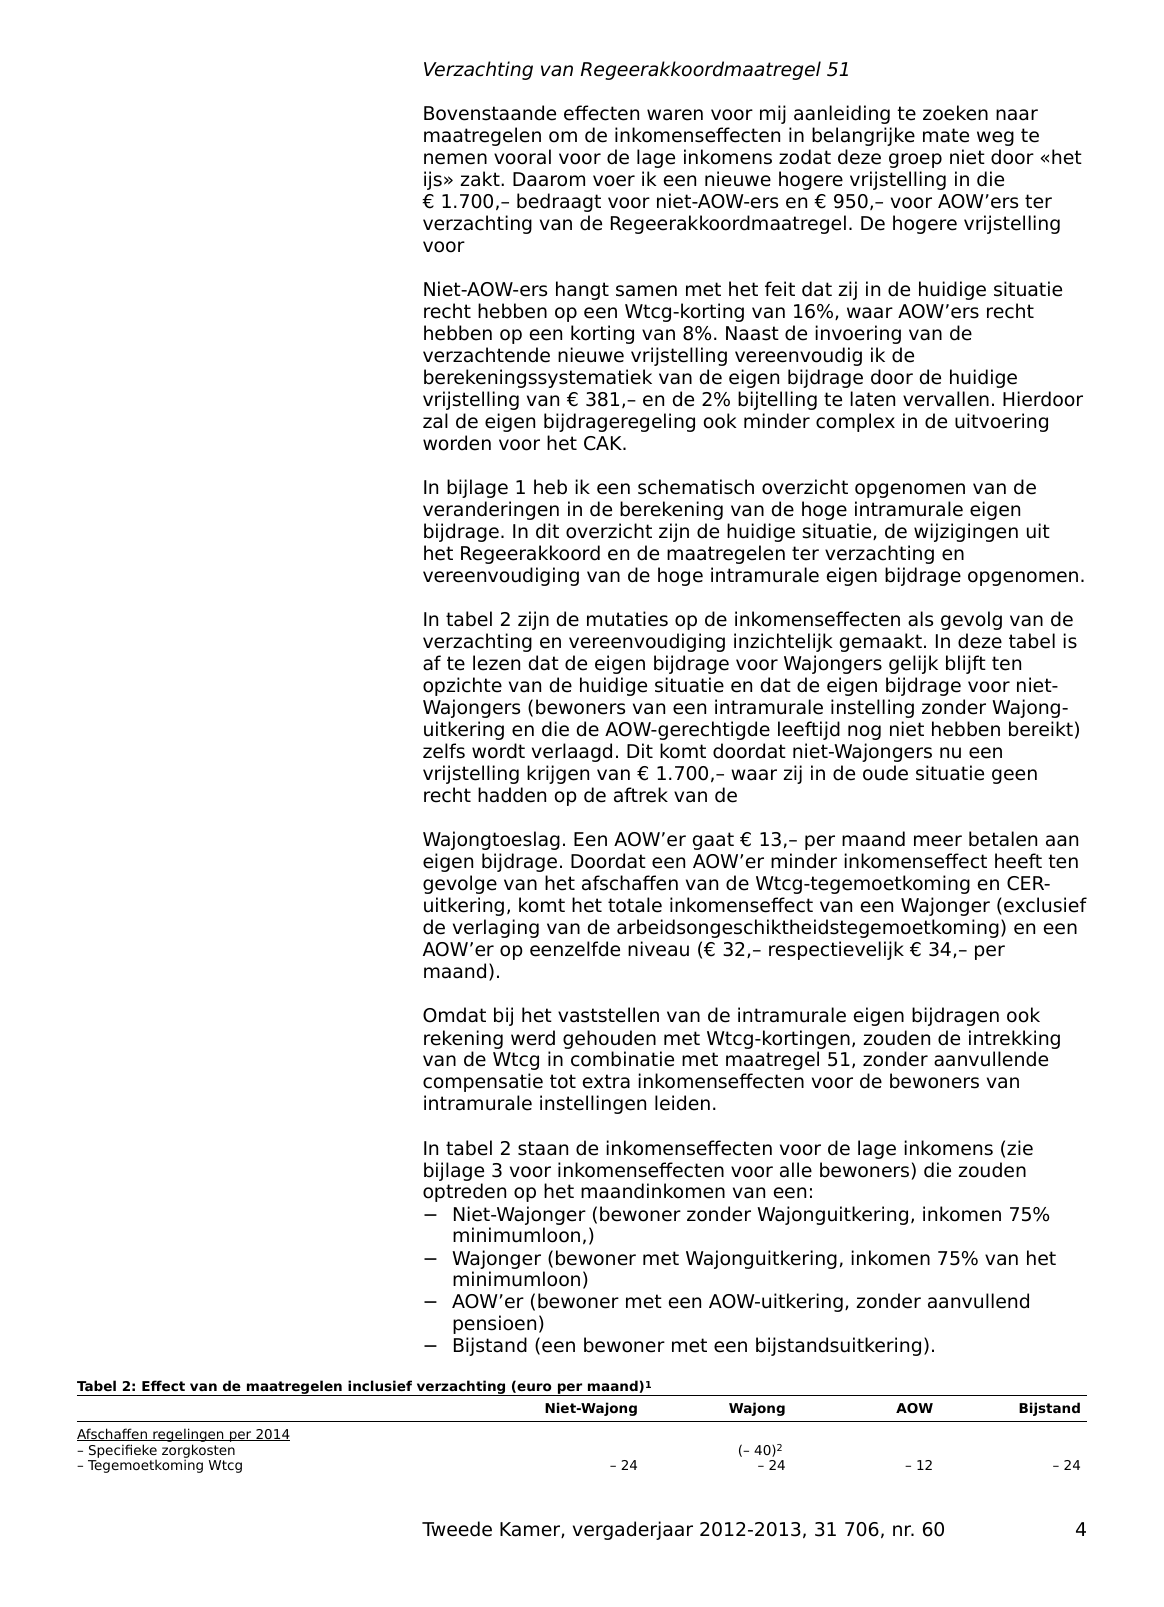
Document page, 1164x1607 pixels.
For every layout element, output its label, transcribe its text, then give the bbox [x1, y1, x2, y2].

text Omdat bij het vaststellen van de intramurale eigen bijdragen ook rekening werd gehouden met Wtcg-kortingen, zouden de intrekking van de Wtcg in combinatie met maatregel 51, zonder aanvullende compensatie tot extra inkomenseffecten voor de bewoners van intramurale instellingen leiden. [422, 1005, 1087, 1115]
subtitle Verzachting van Regeerakkoordmaatregel 51 [422, 59, 1087, 81]
table_cell (– 40)2 [644, 1443, 791, 1458]
text − Bijstand (een bewoner met een bijstandsuitkering). [422, 1335, 1087, 1357]
table_cell [791, 1443, 939, 1458]
text In tabel 2 zijn de mutaties op de inkomenseffecten als gevolg van de verzachting en vereenvoudiging inzichtelijk gemaakt. In deze tabel is af te lezen dat de eigen bijdrage voor Wajongers gelijk blijft ten opzichte van de huidige situatie en dat de eigen bijdrage voor niet-Wajongers (bewoners van een intramurale instelling zonder Wajong-uitkering en die de AOW-gerechtigde leeftijd nog niet hebben bereikt) zelfs wordt verlaagd. Dit komt doordat niet-Wajongers nu een vrijstelling krijgen van € 1.700,– waar zij in de oude situatie geen recht hadden op de aftrek van de [422, 609, 1087, 807]
table_cell – Specifieke zorgkosten [77, 1443, 496, 1458]
table_cell [791, 1422, 939, 1442]
text In tabel 2 staan de inkomenseffecten voor de lage inkomens (zie bijlage 3 voor inkomenseffecten voor alle bewoners) die zouden optreden op het maandinkomen van een: [422, 1137, 1087, 1203]
table_cell [496, 1422, 644, 1442]
table_header Tabel 2: Effect van de maatregelen inclusief verzachting (euro per maand)1 [77, 1379, 1087, 1395]
text − Wajonger (bewoner met Wajonguitkering, inkomen 75% van het minimumloon) [422, 1247, 1087, 1291]
table_cell [939, 1443, 1087, 1458]
text − Niet-Wajonger (bewoner zonder Wajonguitkering, inkomen 75% minimumloon,) [422, 1203, 1087, 1247]
table_cell [496, 1443, 644, 1458]
table_cell – 24 [644, 1458, 791, 1474]
text Niet-AOW-ers hangt samen met het feit dat zij in de huidige situatie recht hebben op een Wtcg-korting van 16%, waar AOW’ers recht hebben op een korting van 8%. Naast de invoering van de verzachtende nieuwe vrijstelling vereenvoudig ik de berekeningssystematiek van de eigen bijdrage door de huidige vrijstelling van € 381,– en de 2% bijtelling te laten vervallen. Hierdoor zal de eigen bijdrageregeling ook minder complex in de uitvoering worden voor het CAK. [422, 279, 1087, 455]
table_cell – 24 [496, 1458, 644, 1474]
table_cell [77, 1396, 496, 1421]
table_cell Niet-Wajong [496, 1396, 644, 1421]
table_cell [644, 1422, 791, 1442]
text In bijlage 1 heb ik een schematisch overzicht opgenomen van de veranderingen in de berekening van de hoge intramurale eigen bijdrage. In dit overzicht zijn de huidige situatie, de wijzigingen uit het Regeerakkoord en de maatregelen ter verzachting en vereenvoudiging van de hoge intramurale eigen bijdrage opgenomen. [422, 477, 1087, 587]
text Wajongtoeslag. Een AOW’er gaat € 13,– per maand meer betalen aan eigen bijdrage. Doordat een AOW’er minder inkomenseffect heeft ten gevolge van het afschaffen van de Wtcg-tegemoetkoming en CER-uitkering, komt het totale inkomenseffect van een Wajonger (exclusief de verlaging van de arbeidsongeschiktheidstegemoetkoming) en een AOW’er op eenzelfde niveau (€ 32,– respectievelijk € 34,– per maand). [422, 829, 1087, 983]
table_cell [939, 1422, 1087, 1442]
table_cell Bijstand [939, 1396, 1087, 1421]
text Bovenstaande effecten waren voor mij aanleiding te zoeken naar maatregelen om de inkomenseffecten in belangrijke mate weg te nemen vooral voor de lage inkomens zodat deze groep niet door «het ijs» zakt. Daarom voer ik een nieuwe hogere vrijstelling in die € 1.700,– bedraagt voor niet-AOW-ers en € 950,– voor AOW’ers ter verzachting van de Regeerakkoordmaatregel. De hogere vrijstelling voor [422, 103, 1087, 257]
table_cell – 24 [939, 1458, 1087, 1474]
table_cell AOW [791, 1396, 939, 1421]
table_cell Afschaffen regelingen per 2014 [77, 1422, 496, 1442]
text − AOW’er (bewoner met een AOW-uitkering, zonder aanvullend pensioen) [422, 1291, 1087, 1335]
table_cell – 12 [791, 1458, 939, 1474]
table_cell Wajong [644, 1396, 791, 1421]
table_cell – Tegemoetkoming Wtcg [77, 1458, 496, 1474]
